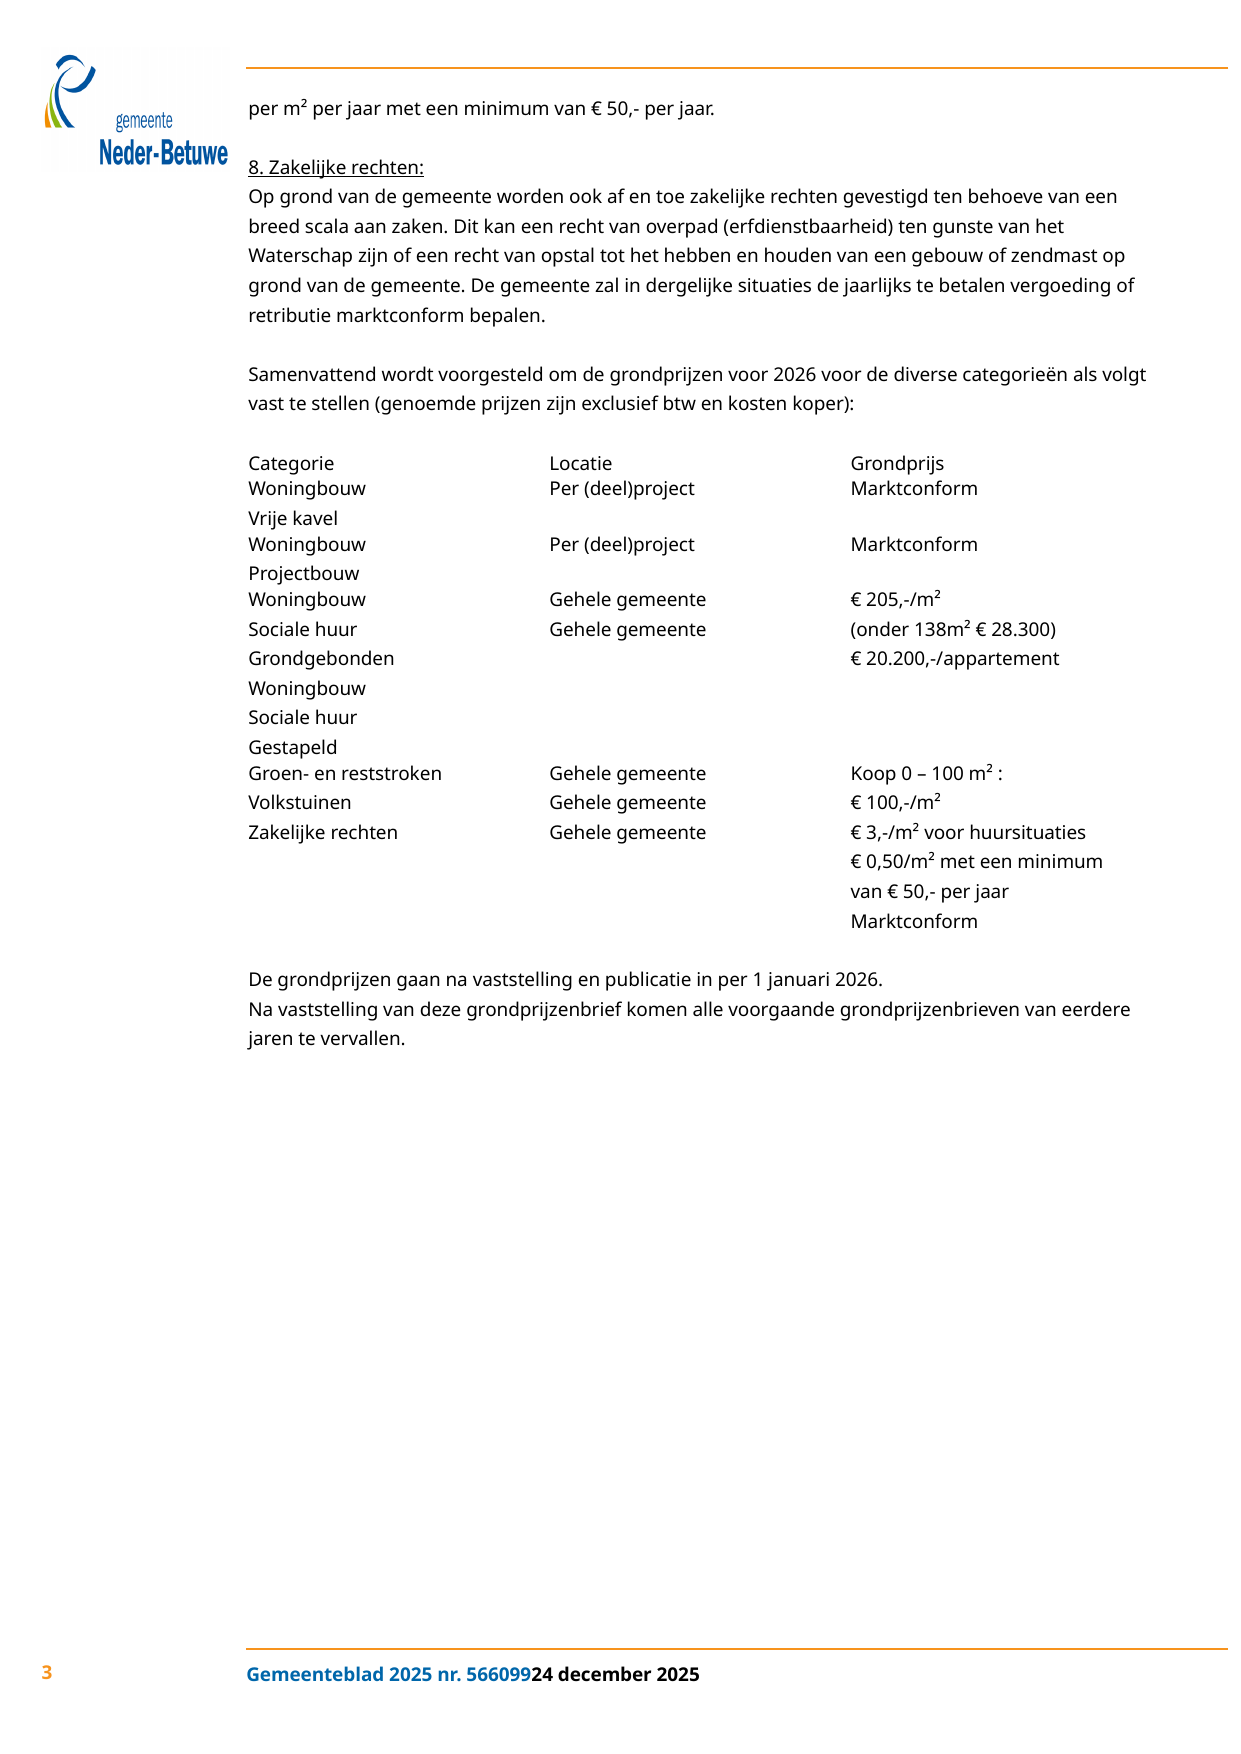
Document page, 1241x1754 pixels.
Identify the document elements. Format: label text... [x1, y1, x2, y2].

table_cell € 205,-/m² (onder 138m² € 28.300) € 20.200,-/appartement [850, 586, 1152, 760]
table_cell Groen- en reststroken Volkstuinen Zakelijke rechten [248, 760, 549, 933]
text Op grond van de gemeente worden ook af en toe zakelijke rechten gevestigd ten behoeve van een breed scala aan zaken. Dit kan een recht van overpad (erfdienstbaarheid) ten gunste van het Waterschap zijn of een recht van opstal tot het hebben en houden van een gebouw of zendmast op grond van de gemeente. De gemeente zal in dergelijke situaties de jaarlijks te betalen vergoeding of retributie marktconform bepalen. [248, 183, 1152, 328]
table_cell Woningbouw Sociale huur Grondgebonden Woningbouw Sociale huur Gestapeld [248, 586, 549, 760]
table_cell Per (deel)project [549, 531, 850, 586]
table_cell Marktconform [850, 531, 1152, 586]
text De grondprijzen gaan na vaststelling en publicatie in per 1 januari 2026. [248, 966, 1152, 992]
table_cell Woningbouw Vrije kavel [248, 476, 549, 531]
table_header Categorie [248, 450, 549, 476]
table_cell Woningbouw Projectbouw [248, 531, 549, 586]
text Samenvattend wordt voorgesteld om de grondprijzen voor 2026 voor de diverse categorieën als volgt vast te stellen (genoemde prijzen zijn exclusief btw en kosten koper): [248, 361, 1152, 416]
text per m² per jaar met een minimum van € 50,- per jaar. [248, 95, 1152, 121]
text 8. Zakelijke rechten: [248, 154, 1152, 180]
table_cell Gehele gemeente Gehele gemeente [549, 586, 850, 760]
table_header Grondprijs [850, 450, 1152, 476]
table_cell Marktconform [850, 476, 1152, 531]
table_cell Koop 0 – 100 m² : € 100,-/m² € 3,-/m² voor huursituaties € 0,50/m² met een minimum van € 50,- per jaar Marktconform [850, 760, 1152, 933]
text Na vaststelling van deze grondprijzenbrief komen alle voorgaande grondprijzenbrieven van eerdere jaren te vervallen. [248, 996, 1152, 1051]
table_header Locatie [549, 450, 850, 476]
table_cell Gehele gemeente Gehele gemeente Gehele gemeente [549, 760, 850, 933]
picture [41, 47, 231, 172]
table_cell Per (deel)project [549, 476, 850, 531]
